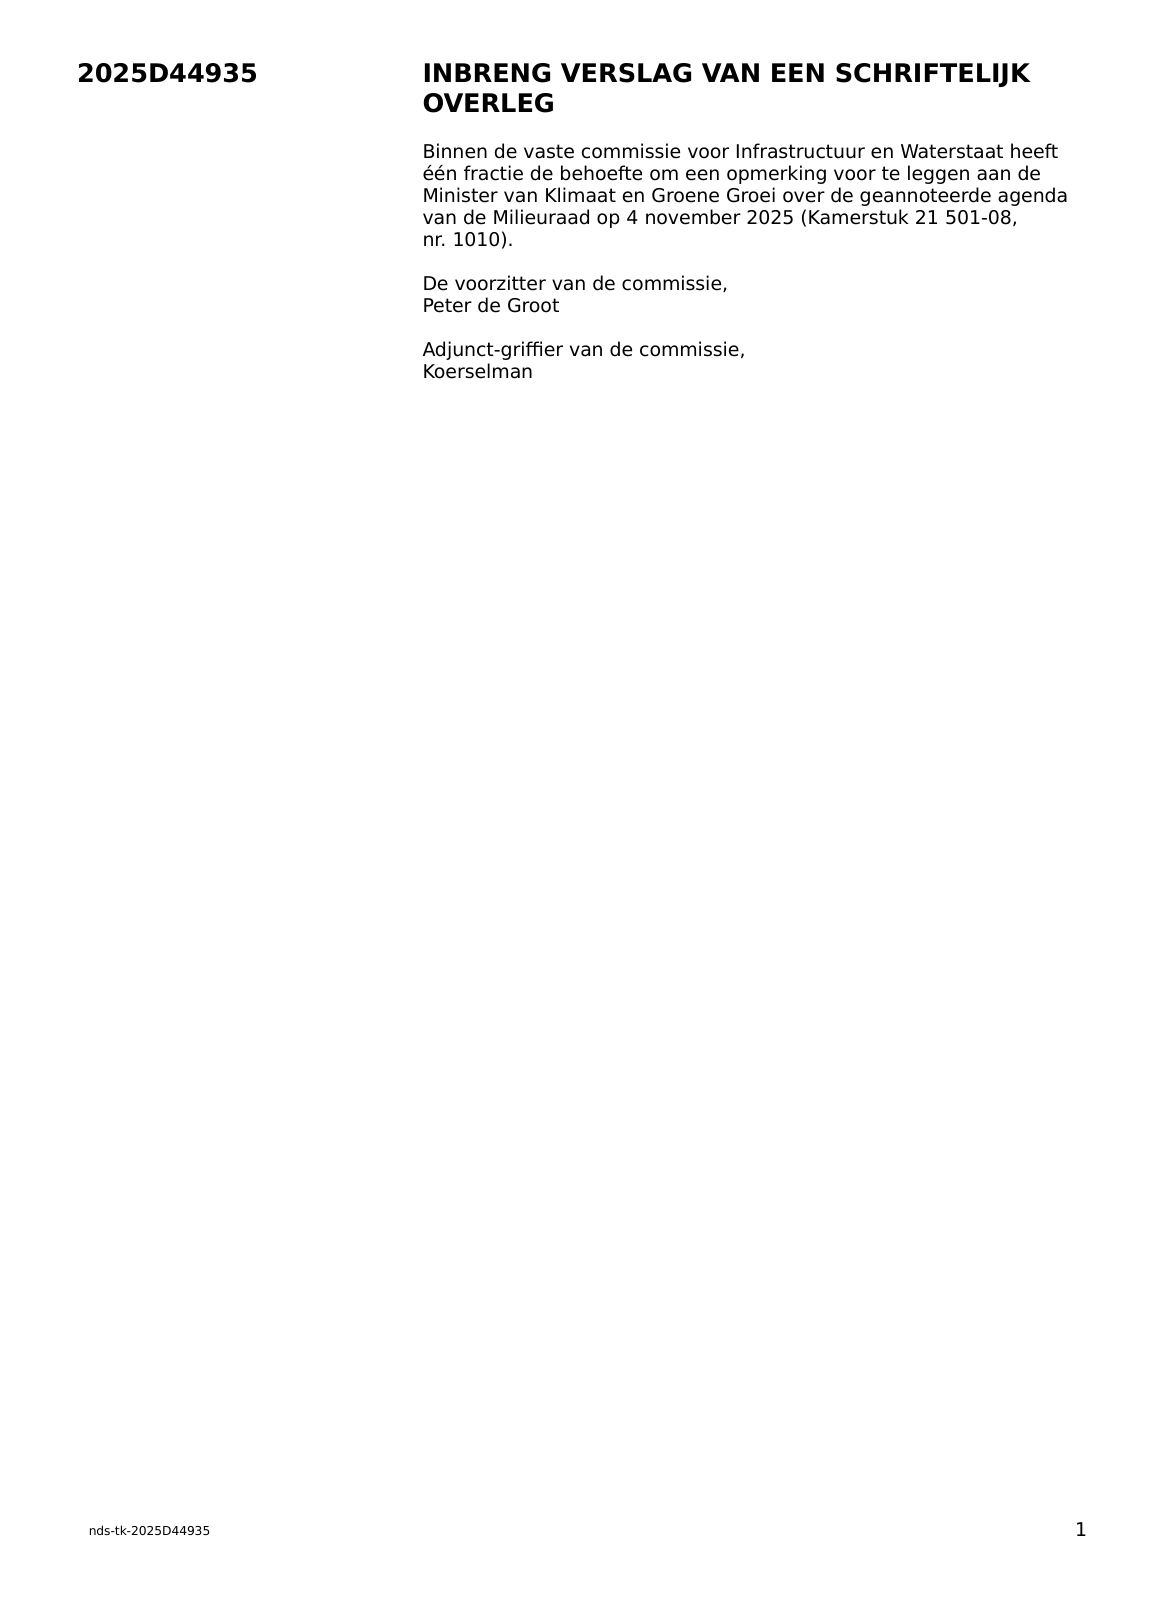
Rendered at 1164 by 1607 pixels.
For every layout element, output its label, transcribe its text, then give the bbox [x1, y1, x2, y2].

text Koerselman [422, 361, 1087, 383]
text De voorzitter van de commissie, [422, 273, 1087, 295]
text nds-tk-2025D44935 [88, 1524, 323, 1538]
text 2025D44935 INBRENG VERSLAG VAN EEN SCHRIFTELIJK OVERLEG [77, 59, 1087, 118]
text Adjunct-griffier van de commissie, [422, 339, 1087, 361]
text Peter de Groot [422, 295, 1087, 317]
text Binnen de vaste commissie voor Infrastructuur en Waterstaat heeft één fractie de behoefte om een opmerking voor te leggen aan de Minister van Klimaat en Groene Groei over de geannoteerde agenda van de Milieuraad op 4 november 2025 (Kamerstuk 21 501-08, nr. 1010). [422, 141, 1087, 251]
